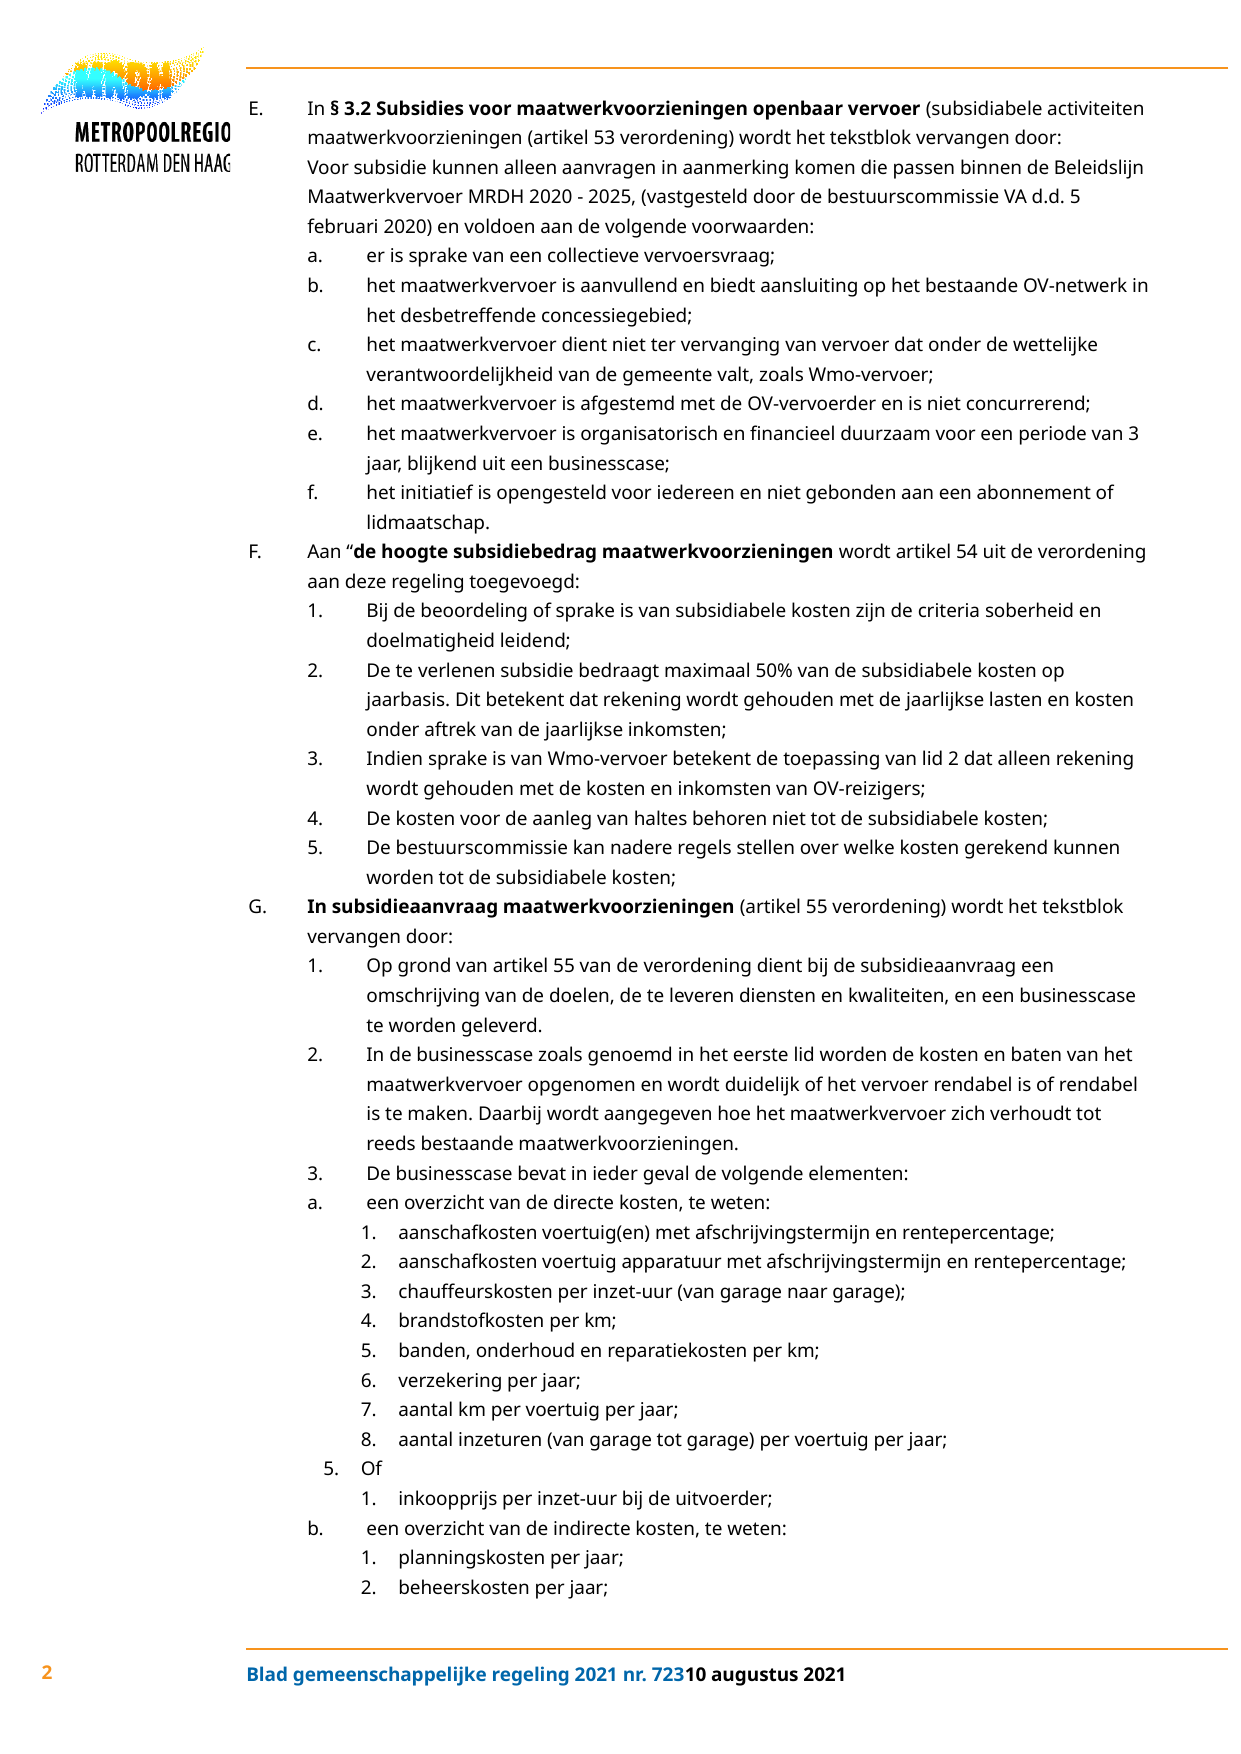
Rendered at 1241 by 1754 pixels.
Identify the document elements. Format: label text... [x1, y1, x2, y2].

list aantal inzeturen (van garage tot garage) per voertuig per jaar; [361, 1426, 1152, 1452]
list planningskosten per jaar; [361, 1544, 1152, 1570]
picture [41, 47, 231, 172]
list het maatwerkvervoer is afgestemd met de OV-vervoerder en is niet concurrerend; [307, 391, 1152, 416]
list banden, onderhoud en reparatiekosten per km; [361, 1337, 1152, 1363]
list een overzicht van de indirecte kosten, te weten: [307, 1515, 1152, 1541]
list De te verlenen subsidie bedraagt maximaal 50% van de subsidiabele kosten op jaarbasis. Dit betekent dat rekening wordt gehouden met de jaarlijkse lasten en kosten onder aftrek van de jaarlijkse inkomsten; [307, 657, 1152, 742]
list De bestuurscommissie kan nadere regels stellen over welke kosten gerekend kunnen worden tot de subsidiabele kosten; [307, 834, 1152, 890]
list er is sprake van een collectieve vervoersvraag; [307, 243, 1152, 268]
list chauffeurskosten per inzet-uur (van garage naar garage); [361, 1278, 1152, 1304]
list het initiatief is opengesteld voor iedereen en niet gebonden aan een abonnement of lidmaatschap. [307, 479, 1152, 535]
list Indien sprake is van Wmo-vervoer betekent de toepassing van lid 2 dat alleen rekening wordt gehouden met de kosten en inkomsten van OV-reizigers; [307, 746, 1152, 801]
list beheerskosten per jaar; [361, 1574, 1152, 1600]
list brandstofkosten per km; [361, 1308, 1152, 1333]
list Bij de beoordeling of sprake is van subsidiabele kosten zijn de criteria soberheid en doelmatigheid leidend; [307, 598, 1152, 653]
list De businesscase bevat in ieder geval de volgende elementen: [307, 1160, 1152, 1186]
list het maatwerkvervoer is organisatorisch en financieel duurzaam voor een periode van 3 jaar, blijkend uit een businesscase; [307, 420, 1152, 476]
list aanschafkosten voertuig(en) met afschrijvingstermijn en rentepercentage; [361, 1219, 1152, 1245]
list In de businesscase zoals genoemd in het eerste lid worden de kosten en baten van het maatwerkvervoer opgenomen en wordt duidelijk of het vervoer rendabel is of rendabel is te maken. Daarbij wordt aangegeven hoe het maatwerkvervoer zich verhoudt tot reeds bestaande maatwerkvoorzieningen. [307, 1041, 1152, 1156]
list aanschafkosten voertuig apparatuur met afschrijvingstermijn en rentepercentage; [361, 1248, 1152, 1274]
list het maatwerkvervoer dient niet ter vervanging van vervoer dat onder de wettelijke verantwoordelijkheid van de gemeente valt, zoals Wmo-vervoer; [307, 331, 1152, 387]
list Aan “de hoogte subsidiebedrag maatwerkvoorzieningen wordt artikel 54 uit de verordening aan deze regeling toegevoegd: [248, 538, 1152, 594]
list het maatwerkvervoer is aanvullend en biedt aansluiting op het bestaande OV-netwerk in het desbetreffende concessiegebied; [307, 272, 1152, 328]
list Of [323, 1456, 1152, 1481]
list een overzicht van de directe kosten, te weten: [307, 1189, 1152, 1215]
list aantal km per voertuig per jaar; [361, 1396, 1152, 1422]
list Voor subsidie kunnen alleen aanvragen in aanmerking komen die passen binnen de Beleidslijn Maatwerkvervoer MRDH 2020 - 2025, (vastgesteld door de bestuurscommissie VA d.d. 5 februari 2020) en voldoen aan de volgende voorwaarden: [248, 154, 1152, 239]
list Op grond van artikel 55 van de verordening dient bij de subsidieaanvraag een omschrijving van de doelen, de te leveren diensten en kwaliteiten, en een businesscase te worden geleverd. [307, 953, 1152, 1038]
list De kosten voor de aanleg van haltes behoren niet tot de subsidiabele kosten; [307, 805, 1152, 831]
list inkoopprijs per inzet-uur bij de uitvoerder; [361, 1485, 1152, 1511]
list verzekering per jaar; [361, 1367, 1152, 1393]
list In subsidieaanvraag maatwerkvoorzieningen (artikel 55 verordening) wordt het tekstblok vervangen door: [248, 893, 1152, 949]
list In § 3.2 Subsidies voor maatwerkvoorzieningen openbaar vervoer (subsidiabele activiteiten maatwerkvoorzieningen (artikel 53 verordening) wordt het tekstblok vervangen door: [248, 95, 1152, 150]
